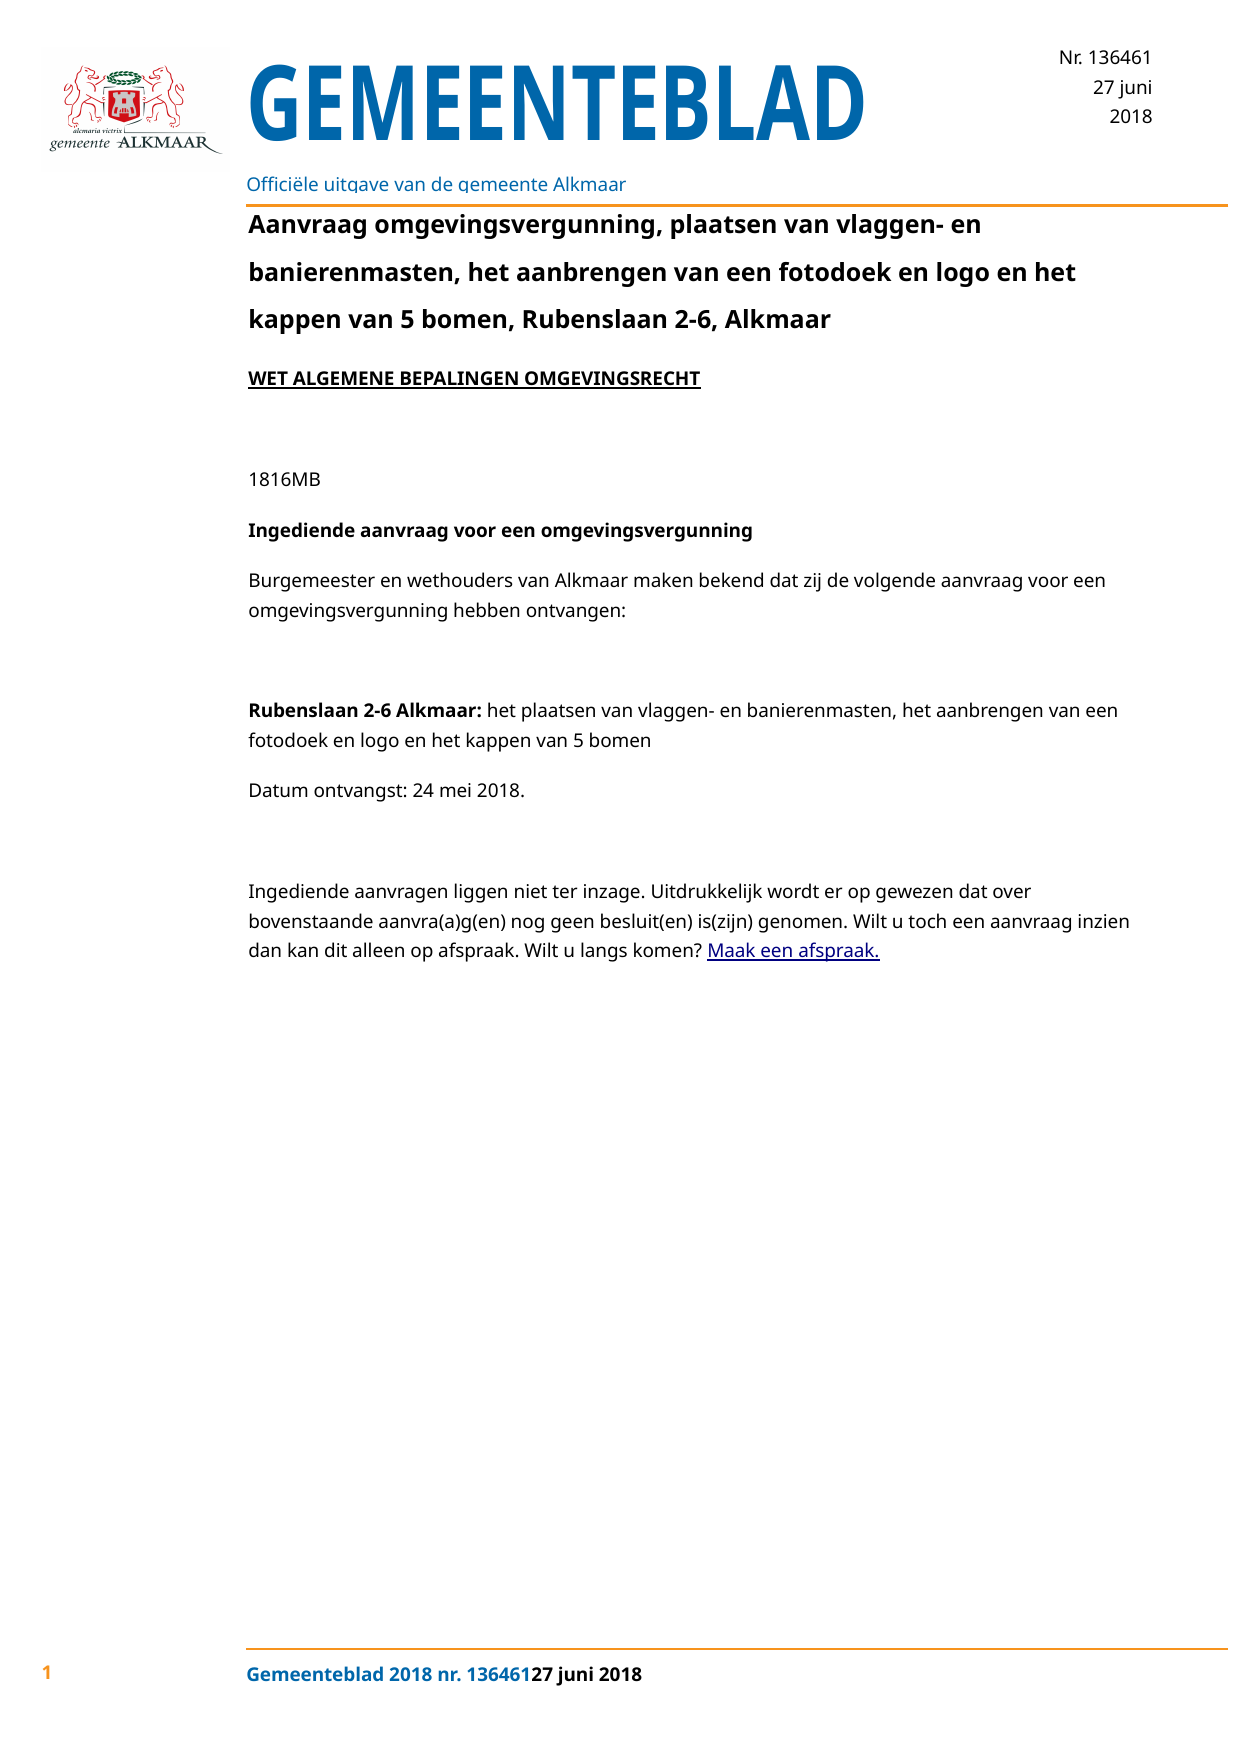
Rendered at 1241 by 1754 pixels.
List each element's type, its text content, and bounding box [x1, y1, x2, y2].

text Aanvraag omgevingsvergunning, plaatsen van vlaggen- en banierenmasten, het aanbrengen van een fotodoek en logo en het kappen van 5 bomen, Rubenslaan 2-6, Alkmaar [248, 207, 1152, 336]
text Rubenslaan 2-6 Alkmaar: het plaatsen van vlaggen- en banierenmasten, het aanbrengen van een fotodoek en logo en het kappen van 5 bomen [248, 698, 1152, 753]
text Ingediende aanvragen liggen niet ter inzage. Uitdrukkelijk wordt er op gewezen dat over bovenstaande aanvra(a)g(en) nog geen besluit(en) is(zijn) genomen. Wilt u toch een aanvraag inzien dan kan dit alleen op afspraak. Wilt u langs komen? Maak een afspraak. [248, 878, 1152, 963]
text WET ALGEMENE BEPALINGEN OMGEVINGSRECHT [248, 366, 1152, 391]
text Ingediende aanvraag voor een omgevingsvergunning [248, 517, 1152, 542]
picture [41, 47, 231, 172]
text Datum ontvangst: 24 mei 2018. [248, 778, 1152, 803]
text Burgemeester en wethouders van Alkmaar maken bekend dat zij de volgende aanvraag voor een omgevingsvergunning hebben ontvangen: [248, 567, 1152, 622]
text 1816MB [248, 466, 1152, 492]
